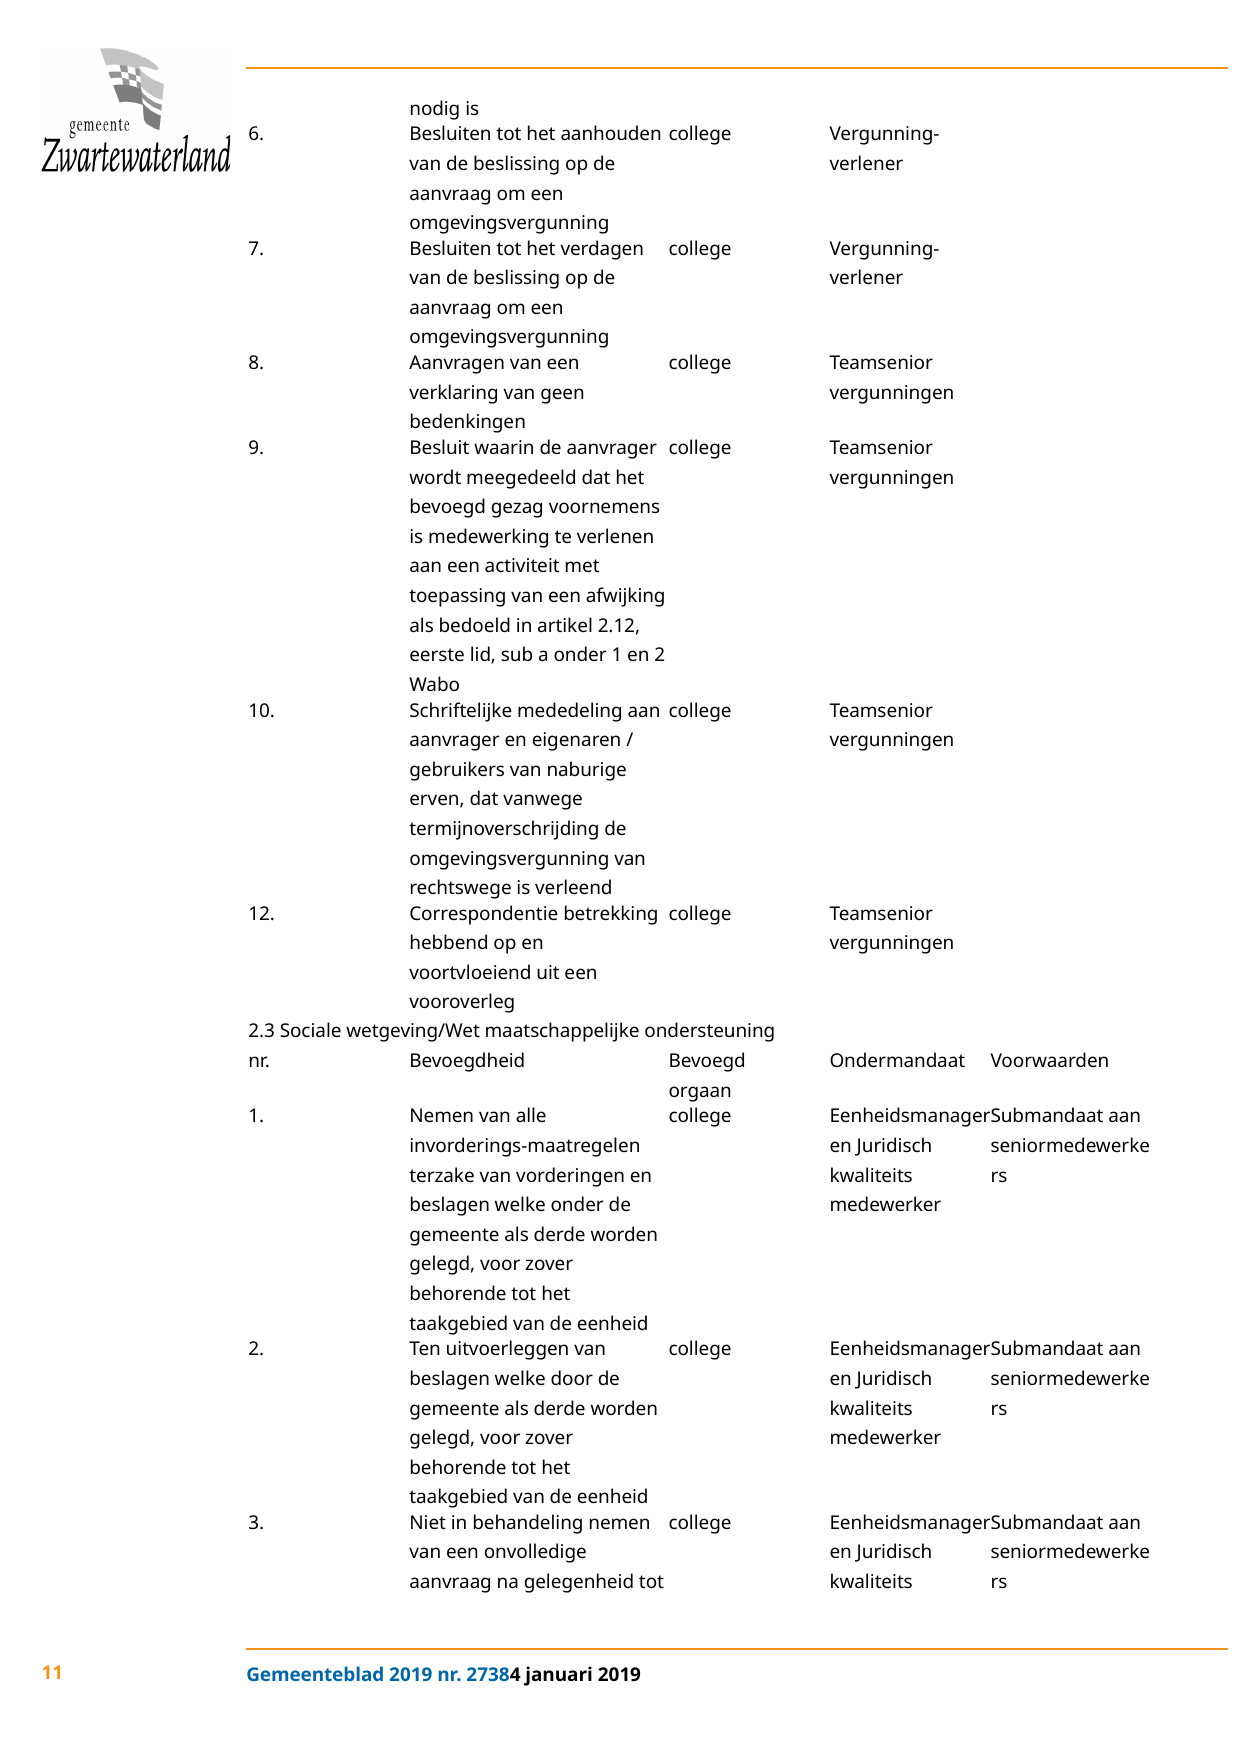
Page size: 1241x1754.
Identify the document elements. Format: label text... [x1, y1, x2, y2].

table_cell Teamsenior vergunningen [829, 900, 990, 1014]
table_cell [248, 95, 409, 121]
table_cell college [668, 121, 829, 235]
table_cell college [668, 235, 829, 349]
table_cell [829, 95, 990, 121]
table_cell 6. [248, 121, 409, 235]
table_cell Teamsenior vergunningen [829, 350, 990, 434]
table_cell Aanvragen van een verklaring van geen bedenkingen [409, 350, 668, 434]
table_cell Ten uitvoerleggen van beslagen welke door de gemeente als derde worden gelegd, voor zover behorende tot het taakgebied van de eenheid [409, 1336, 668, 1509]
table_cell 9. [248, 434, 409, 697]
table_cell Vergunning-verlener [829, 121, 990, 235]
table_cell [990, 434, 1152, 697]
table_cell college [668, 350, 829, 434]
table_cell 3. [248, 1509, 409, 1594]
table_cell Nemen van alle invorderings-maatregelen terzake van vorderingen en beslagen welke onder de gemeente als derde worden gelegd, voor zover behorende tot het taakgebied van de eenheid [409, 1103, 668, 1336]
table_cell 10. [248, 697, 409, 900]
table_cell 8. [248, 350, 409, 434]
table_cell Niet in behandeling nemen van een onvolledige aanvraag na gelegenheid tot [409, 1509, 668, 1594]
table_cell college [668, 900, 829, 1014]
table_cell 2. [248, 1336, 409, 1509]
table_cell [990, 350, 1152, 434]
picture [41, 47, 231, 172]
table_cell Submandaat aan seniormedewerkers [990, 1103, 1152, 1336]
table_cell Eenheidsmanager en Juridisch kwaliteits [829, 1509, 990, 1594]
table_cell [990, 900, 1152, 1014]
table_cell college [668, 434, 829, 697]
table_cell Teamsenior vergunningen [829, 434, 990, 697]
table_cell Eenheidsmanager en Juridisch kwaliteits medewerker [829, 1103, 990, 1336]
table_header Bevoegd orgaan [668, 1048, 829, 1103]
table_cell college [668, 1509, 829, 1594]
table_cell college [668, 697, 829, 900]
table_cell [990, 121, 1152, 235]
table_cell Eenheidsmanager en Juridisch kwaliteits medewerker [829, 1336, 990, 1509]
table_cell college [668, 1103, 829, 1336]
table_cell Schriftelijke mededeling aan aanvrager en eigenaren / gebruikers van naburige erven, dat vanwege termijnoverschrijding de omgevingsvergunning van rechtswege is verleend [409, 697, 668, 900]
table_cell Besluiten tot het verdagen van de beslissing op de aanvraag om een omgevingsvergunning [409, 235, 668, 349]
table_cell [990, 697, 1152, 900]
table_cell Vergunning-verlener [829, 235, 990, 349]
table_cell 12. [248, 900, 409, 1014]
table_header Bevoegdheid [409, 1048, 668, 1103]
table_cell nodig is [409, 95, 668, 121]
table_cell Submandaat aan seniormedewerkers [990, 1336, 1152, 1509]
table_cell Teamsenior vergunningen [829, 697, 990, 900]
table_cell college [668, 1336, 829, 1509]
table_cell [990, 235, 1152, 349]
table_cell Correspondentie betrekking hebbend op en voortvloeiend uit een vooroverleg [409, 900, 668, 1014]
table_cell Besluit waarin de aanvrager wordt meegedeeld dat het bevoegd gezag voornemens is medewerking te verlenen aan een activiteit met toepassing van een afwijking als bedoeld in artikel 2.12, eerste lid, sub a onder 1 en 2 Wabo [409, 434, 668, 697]
text 2.3 Sociale wetgeving/Wet maatschappelijke ondersteuning [248, 1018, 1152, 1043]
table_header Ondermandaat [829, 1048, 990, 1103]
table_cell [668, 95, 829, 121]
table_header Voorwaarden [990, 1048, 1152, 1103]
table_cell 7. [248, 235, 409, 349]
table_cell 1. [248, 1103, 409, 1336]
table_cell Besluiten tot het aanhouden van de beslissing op de aanvraag om een omgevingsvergunning [409, 121, 668, 235]
table_cell [990, 95, 1152, 121]
table_cell Submandaat aan seniormedewerkers [990, 1509, 1152, 1594]
table_header nr. [248, 1048, 409, 1103]
